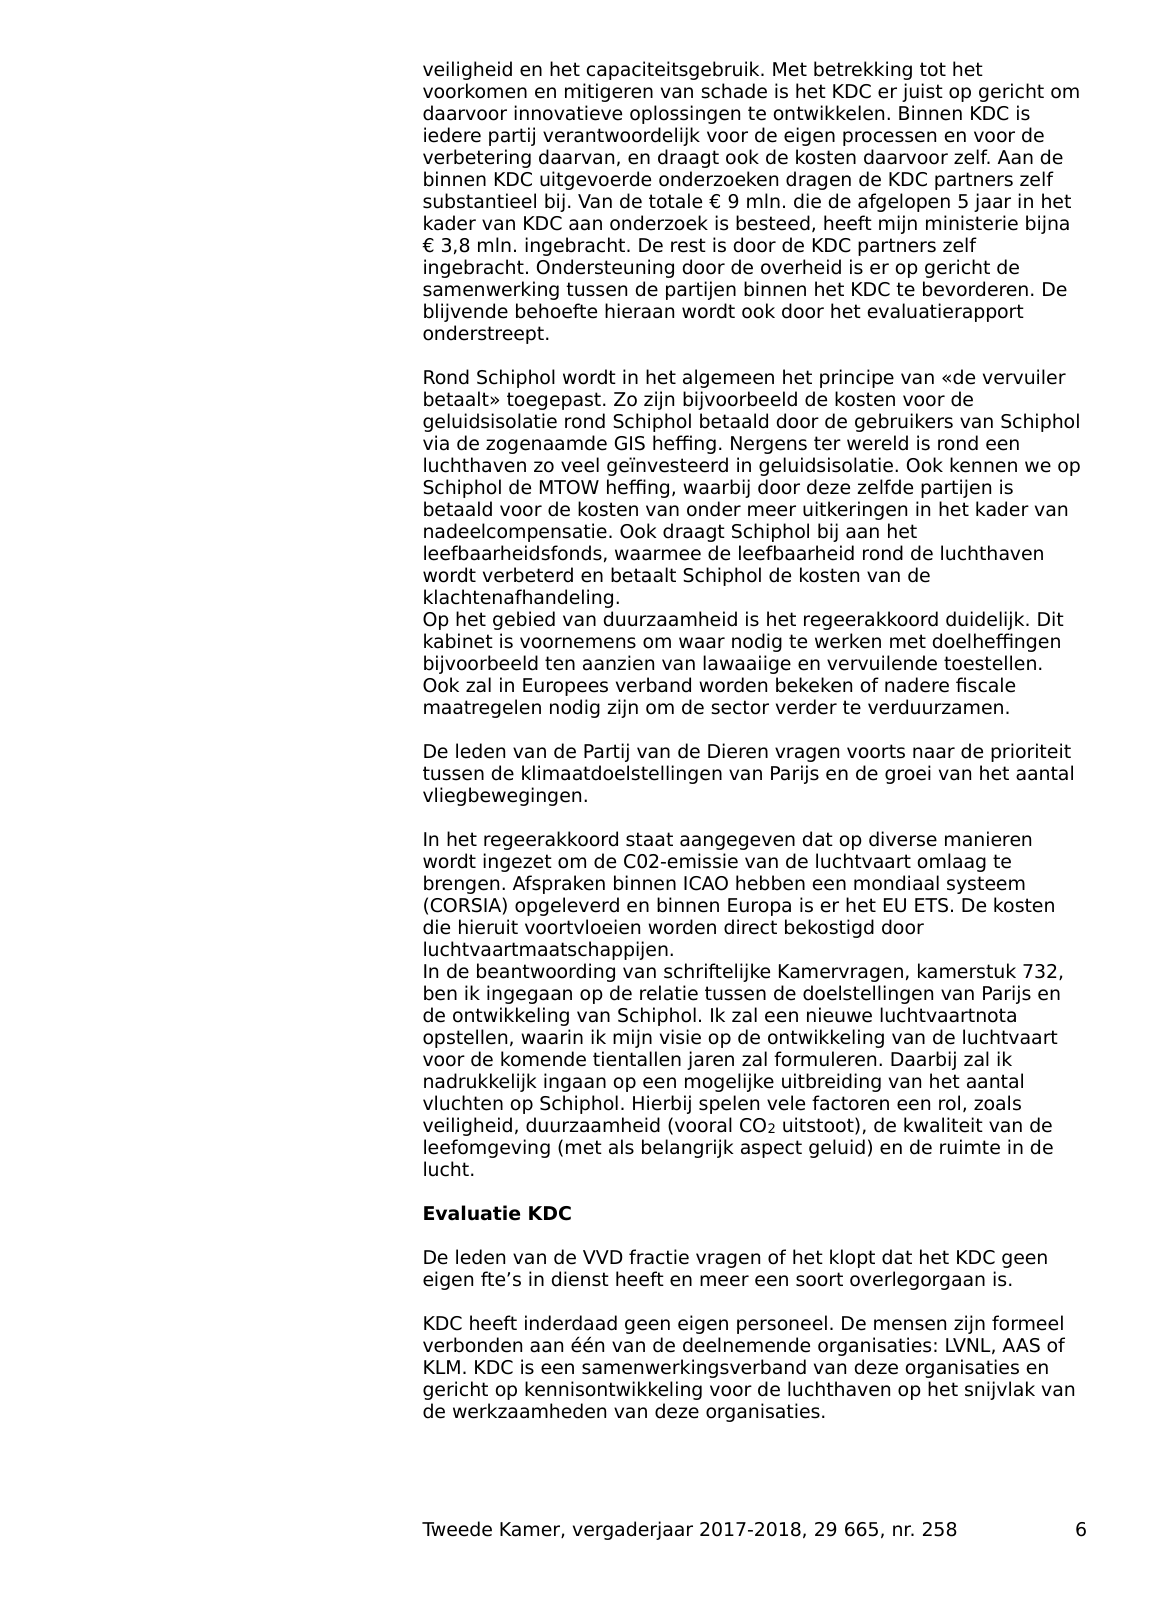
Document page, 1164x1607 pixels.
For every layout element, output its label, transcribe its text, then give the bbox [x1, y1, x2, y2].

text In de beantwoording van schriftelijke Kamervragen, kamerstuk 732, ben ik ingegaan op de relatie tussen de doelstellingen van Parijs en de ontwikkeling van Schiphol. Ik zal een nieuwe luchtvaartnota opstellen, waarin ik mijn visie op de ontwikkeling van de luchtvaart voor de komende tientallen jaren zal formuleren. Daarbij zal ik nadrukkelijk ingaan op een mogelijke uitbreiding van het aantal vluchten op Schiphol. Hierbij spelen vele factoren een rol, zoals veiligheid, duurzaamheid (vooral CO2 uitstoot), de kwaliteit van de leefomgeving (met als belangrijk aspect geluid) en de ruimte in de lucht. [422, 961, 1087, 1181]
subtitle Evaluatie KDC [422, 1203, 1087, 1225]
text De leden van de VVD fractie vragen of het klopt dat het KDC geen eigen fte’s in dienst heeft en meer een soort overlegorgaan is. [422, 1247, 1087, 1291]
text De leden van de Partij van de Dieren vragen voorts naar de prioriteit tussen de klimaatdoelstellingen van Parijs en de groei van het aantal vliegbewegingen. [422, 741, 1087, 807]
text In het regeerakkoord staat aangegeven dat op diverse manieren wordt ingezet om de C02-emissie van de luchtvaart omlaag te brengen. Afspraken binnen ICAO hebben een mondiaal systeem (CORSIA) opgeleverd en binnen Europa is er het EU ETS. De kosten die hieruit voortvloeien worden direct bekostigd door luchtvaartmaatschappijen. [422, 829, 1087, 961]
text veiligheid en het capaciteitsgebruik. Met betrekking tot het voorkomen en mitigeren van schade is het KDC er juist op gericht om daarvoor innovatieve oplossingen te ontwikkelen. Binnen KDC is iedere partij verantwoordelijk voor de eigen processen en voor de verbetering daarvan, en draagt ook de kosten daarvoor zelf. Aan de binnen KDC uitgevoerde onderzoeken dragen de KDC partners zelf substantieel bij. Van de totale € 9 mln. die de afgelopen 5 jaar in het kader van KDC aan onderzoek is besteed, heeft mijn ministerie bijna € 3,8 mln. ingebracht. De rest is door de KDC partners zelf ingebracht. Ondersteuning door de overheid is er op gericht de samenwerking tussen de partijen binnen het KDC te bevorderen. De blijvende behoefte hieraan wordt ook door het evaluatierapport onderstreept. [422, 59, 1087, 345]
text Op het gebied van duurzaamheid is het regeerakkoord duidelijk. Dit kabinet is voornemens om waar nodig te werken met doelheffingen bijvoorbeeld ten aanzien van lawaaiige en vervuilende toestellen. Ook zal in Europees verband worden bekeken of nadere fiscale maatregelen nodig zijn om de sector verder te verduurzamen. [422, 609, 1087, 719]
text Rond Schiphol wordt in het algemeen het principe van «de vervuiler betaalt» toegepast. Zo zijn bijvoorbeeld de kosten voor de geluidsisolatie rond Schiphol betaald door de gebruikers van Schiphol via de zogenaamde GIS heffing. Nergens ter wereld is rond een luchthaven zo veel geïnvesteerd in geluidsisolatie. Ook kennen we op Schiphol de MTOW heffing, waarbij door deze zelfde partijen is betaald voor de kosten van onder meer uitkeringen in het kader van nadeelcompensatie. Ook draagt Schiphol bij aan het leefbaarheidsfonds, waarmee de leefbaarheid rond de luchthaven wordt verbeterd en betaalt Schiphol de kosten van de klachtenafhandeling. [422, 367, 1087, 609]
text KDC heeft inderdaad geen eigen personeel. De mensen zijn formeel verbonden aan één van de deelnemende organisaties: LVNL, AAS of KLM. KDC is een samenwerkingsverband van deze organisaties en gericht op kennisontwikkeling voor de luchthaven op het snijvlak van de werkzaamheden van deze organisaties. [422, 1313, 1087, 1423]
